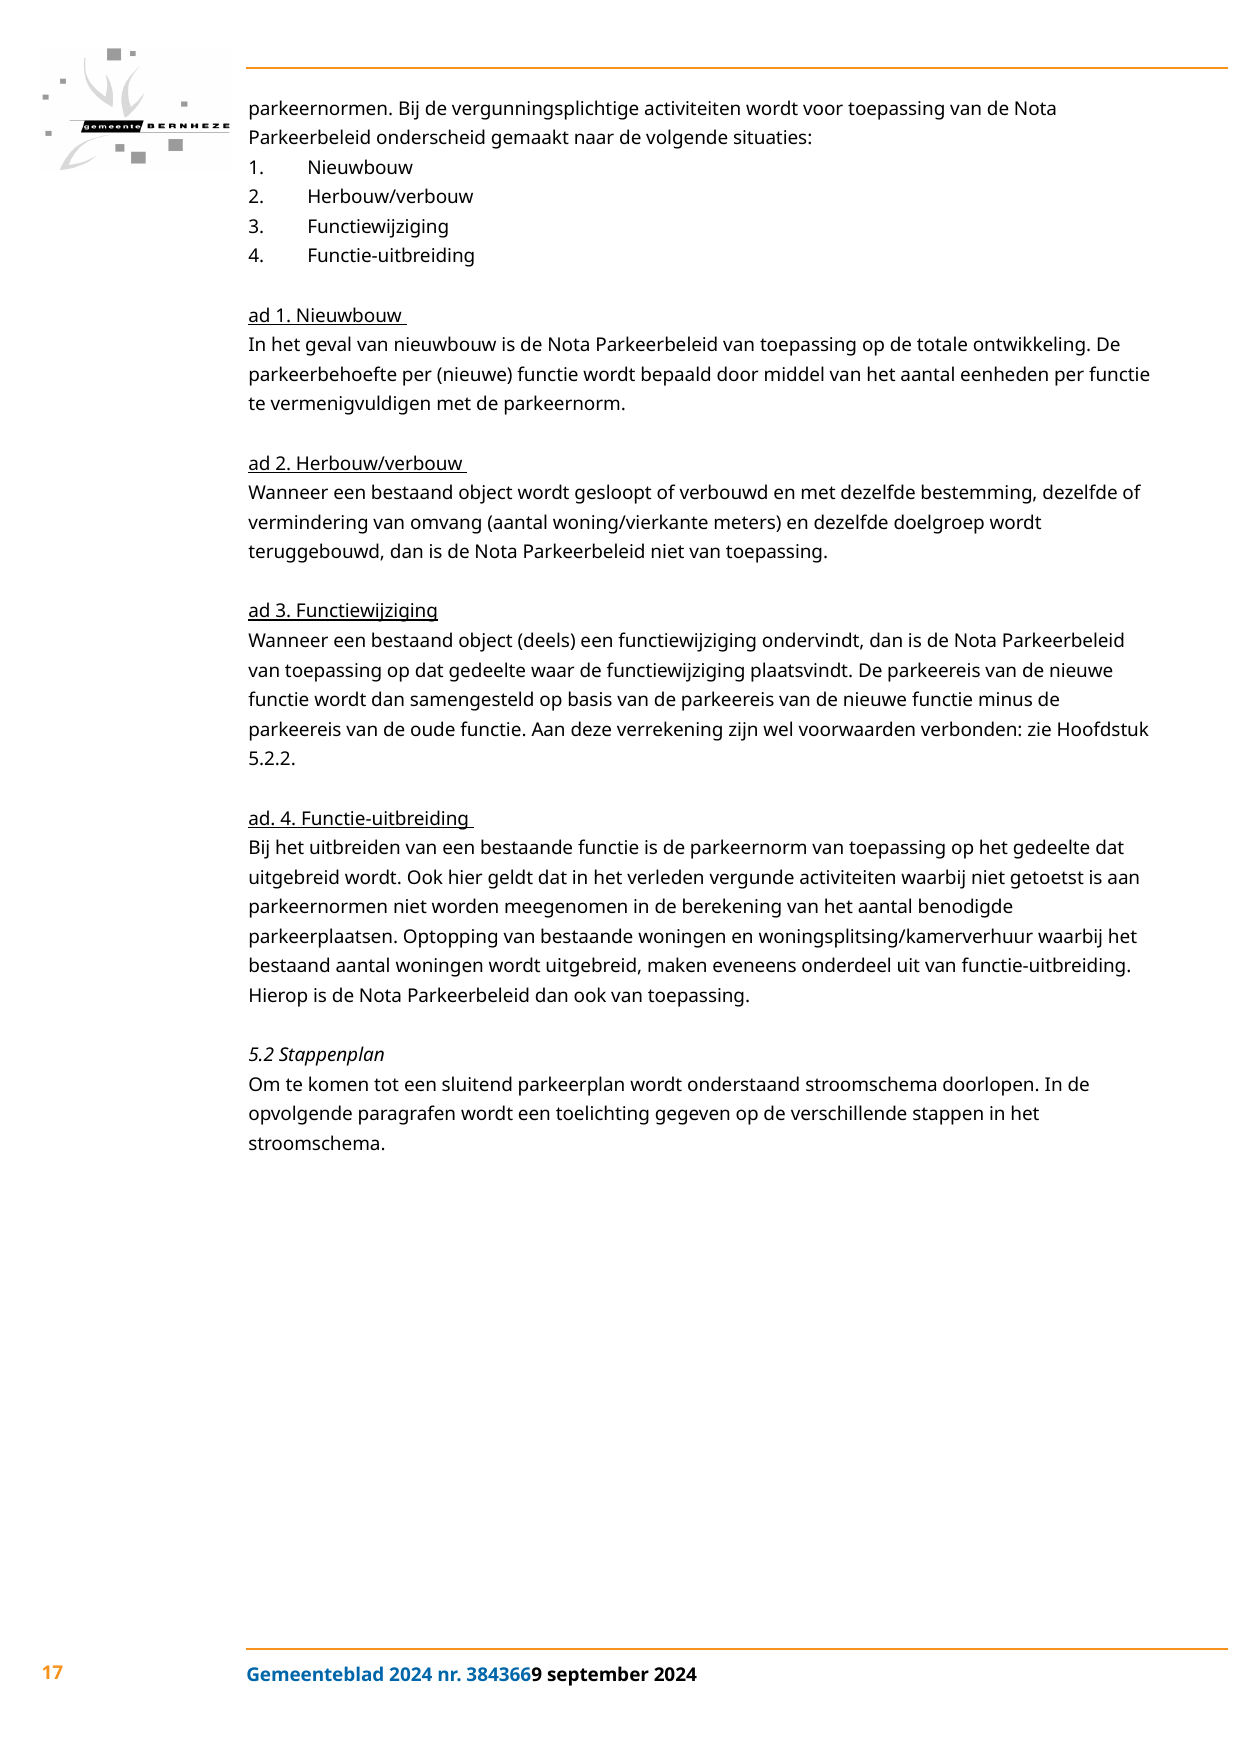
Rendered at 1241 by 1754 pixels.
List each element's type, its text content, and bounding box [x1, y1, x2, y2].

list Functiewijziging [248, 213, 1152, 239]
text Bij het uitbreiden van een bestaande functie is de parkeernorm van toepassing op het gedeelte dat uitgebreid wordt. Ook hier geldt dat in het verleden vergunde activiteiten waarbij niet getoetst is aan parkeernormen niet worden meegenomen in de berekening van het aantal benodigde parkeerplaatsen. Optopping van bestaande woningen en woningsplitsing/kamerverhuur waarbij het bestaand aantal woningen wordt uitgebreid, maken eveneens onderdeel uit van functie-uitbreiding. Hierop is de Nota Parkeerbeleid dan ook van toepassing. [248, 834, 1152, 1008]
text ad 2. Herbouw/verbouw [248, 450, 1152, 476]
text ad. 4. Functie-uitbreiding [248, 805, 1152, 831]
text parkeerbehoefte per (nieuwe) functie wordt bepaald door middel van het aantal eenheden per functie te vermenigvuldigen met de parkeernorm. [248, 361, 1152, 416]
picture [41, 47, 231, 172]
text Wanneer een bestaand object (deels) een functiewijziging ondervindt, dan is de Nota Parkeerbeleid van toepassing op dat gedeelte waar de functiewijziging plaatsvindt. De parkeereis van de nieuwe functie wordt dan samengesteld op basis van de parkeereis van de nieuwe functie minus de parkeereis van de oude functie. Aan deze verrekening zijn wel voorwaarden verbonden: zie Hoofdstuk 5.2.2. [248, 627, 1152, 771]
text In het geval van nieuwbouw is de Nota Parkeerbeleid van toepassing op de totale ontwikkeling. De [248, 331, 1152, 357]
list Functie-uitbreiding [248, 243, 1152, 268]
text Om te komen tot een sluitend parkeerplan wordt onderstaand stroomschema doorlopen. In de opvolgende paragrafen wordt een toelichting gegeven op de verschillende stappen in het stroomschema. [248, 1071, 1152, 1156]
text Wanneer een bestaand object wordt gesloopt of verbouwd en met dezelfde bestemming, dezelfde of vermindering van omvang (aantal woning/vierkante meters) en dezelfde doelgroep wordt teruggebouwd, dan is de Nota Parkeerbeleid niet van toepassing. [248, 479, 1152, 564]
text parkeernormen. Bij de vergunningsplichtige activiteiten wordt voor toepassing van de Nota Parkeerbeleid onderscheid gemaakt naar de volgende situaties: [248, 95, 1152, 150]
list Nieuwbouw [248, 154, 1152, 180]
text 5.2 Stappenplan [248, 1041, 1152, 1067]
text ad 3. Functiewijziging [248, 598, 1152, 623]
list Herbouw/verbouw [248, 183, 1152, 209]
text ad 1. Nieuwbouw [248, 302, 1152, 328]
